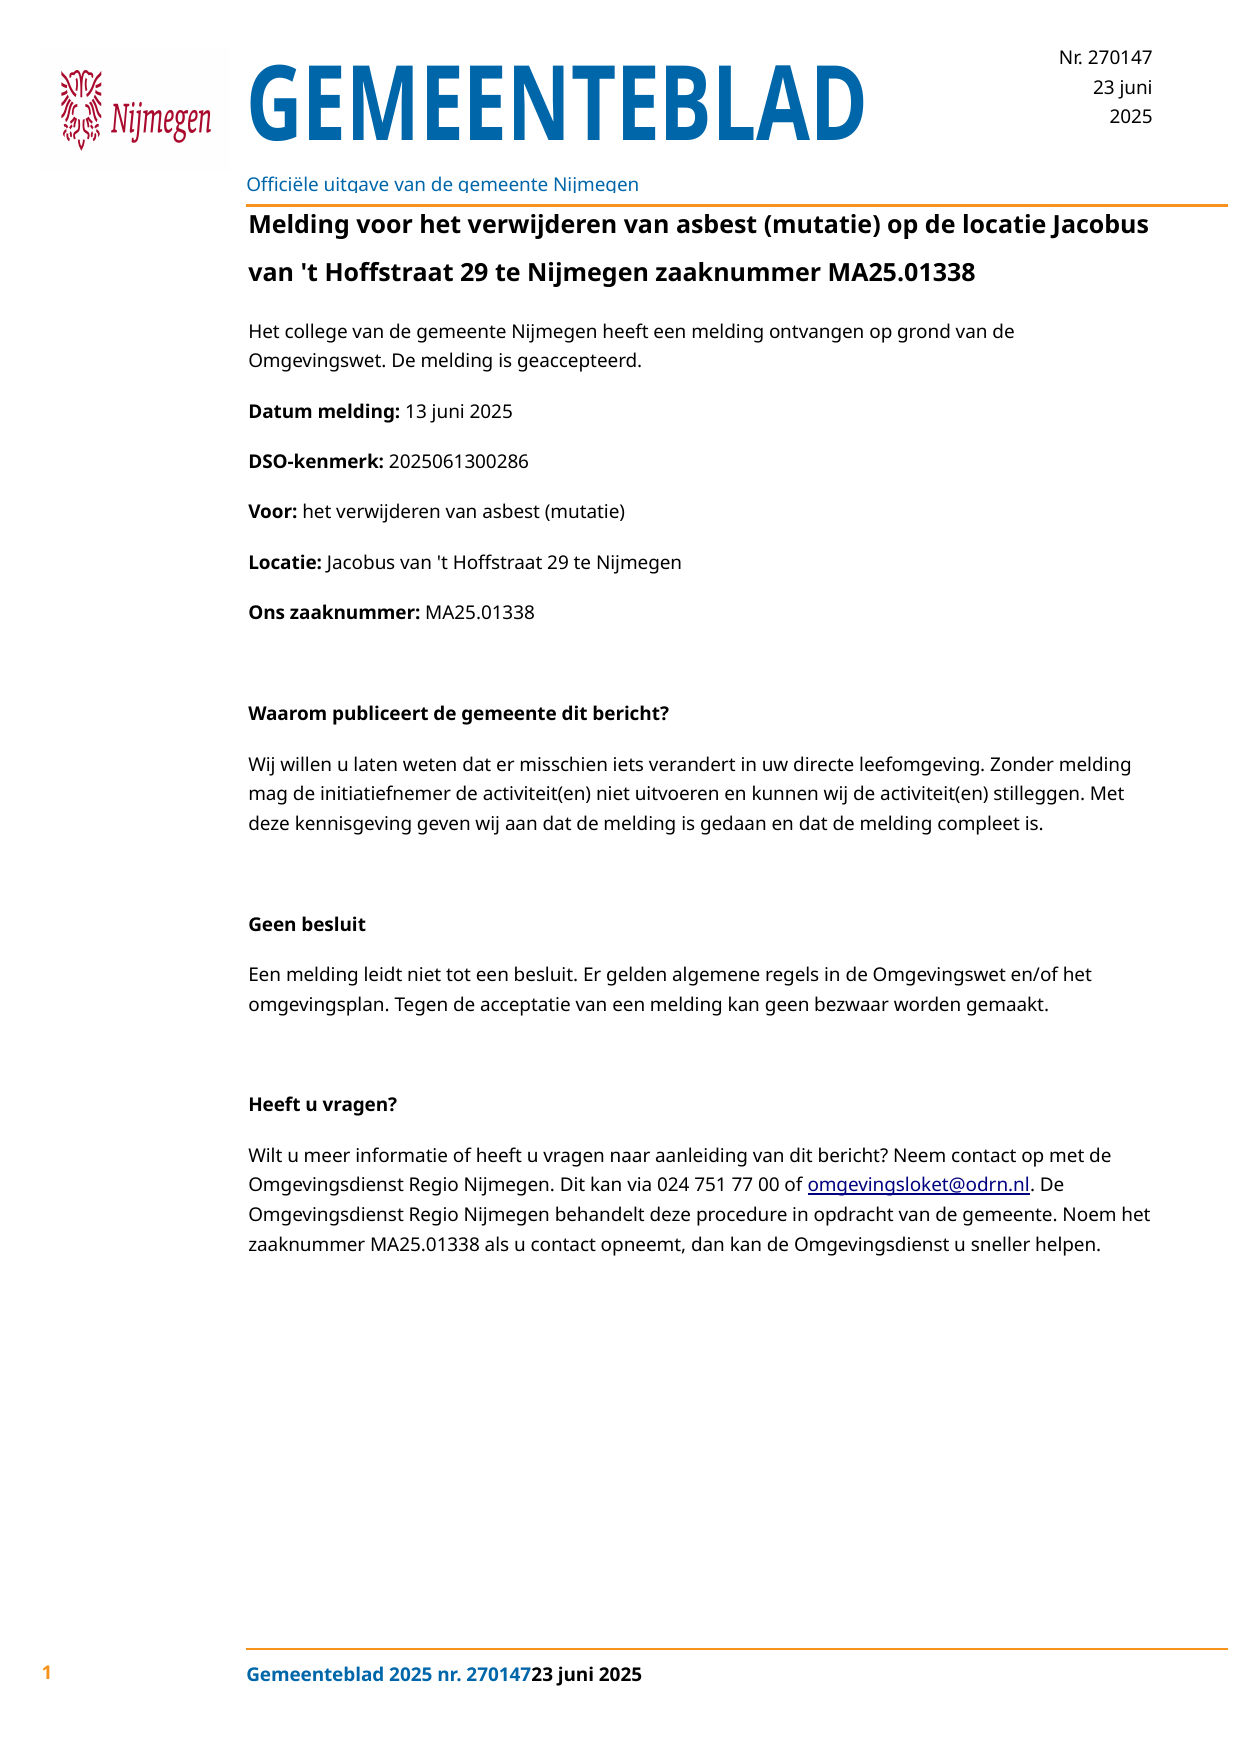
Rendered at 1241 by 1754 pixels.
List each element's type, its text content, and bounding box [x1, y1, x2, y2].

text Wilt u meer informatie of heeft u vragen naar aanleiding van dit bericht? Neem contact op met de Omgevingsdienst Regio Nijmegen. Dit kan via 024 751 77 00 of omgevingsloket@odrn.nl. De Omgevingsdienst Regio Nijmegen behandelt deze procedure in opdracht van de gemeente. Noem het zaaknummer MA25.01338 als u contact opneemt, dan kan de Omgevingsdienst u sneller helpen. [248, 1142, 1152, 1257]
text Ons zaaknummer: MA25.01338 [248, 599, 1152, 625]
text Het college van de gemeente Nijmegen heeft een melding ontvangen op grond van de Omgevingswet. De melding is geaccepteerd. [248, 318, 1152, 373]
text Melding voor het verwijderen van asbest (mutatie) op de locatie Jacobus van 't Hoffstraat 29 te Nijmegen zaaknummer MA25.01338 [248, 207, 1152, 288]
text Datum melding: 13 juni 2025 [248, 398, 1152, 424]
text Heeft u vragen? [248, 1092, 1152, 1117]
text Een melding leidt niet tot een besluit. Er gelden algemene regels in de Omgevingswet en/of het omgevingsplan. Tegen de acceptatie van een melding kan geen bezwaar worden gemaakt. [248, 961, 1152, 1017]
text Locatie: Jacobus van 't Hoffstraat 29 te Nijmegen [248, 549, 1152, 575]
text DSO-kenmerk: 2025061300286 [248, 448, 1152, 474]
text Voor: het verwijderen van asbest (mutatie) [248, 499, 1152, 524]
text Geen besluit [248, 911, 1152, 937]
picture [41, 47, 231, 172]
text Waarom publiceert de gemeente dit bericht? [248, 700, 1152, 726]
text Wij willen u laten weten dat er misschien iets verandert in uw directe leefomgeving. Zonder melding mag de initiatiefnemer de activiteit(en) niet uitvoeren en kunnen wij de activiteit(en) stilleggen. Met deze kennisgeving geven wij aan dat de melding is gedaan en dat de melding compleet is. [248, 751, 1152, 836]
